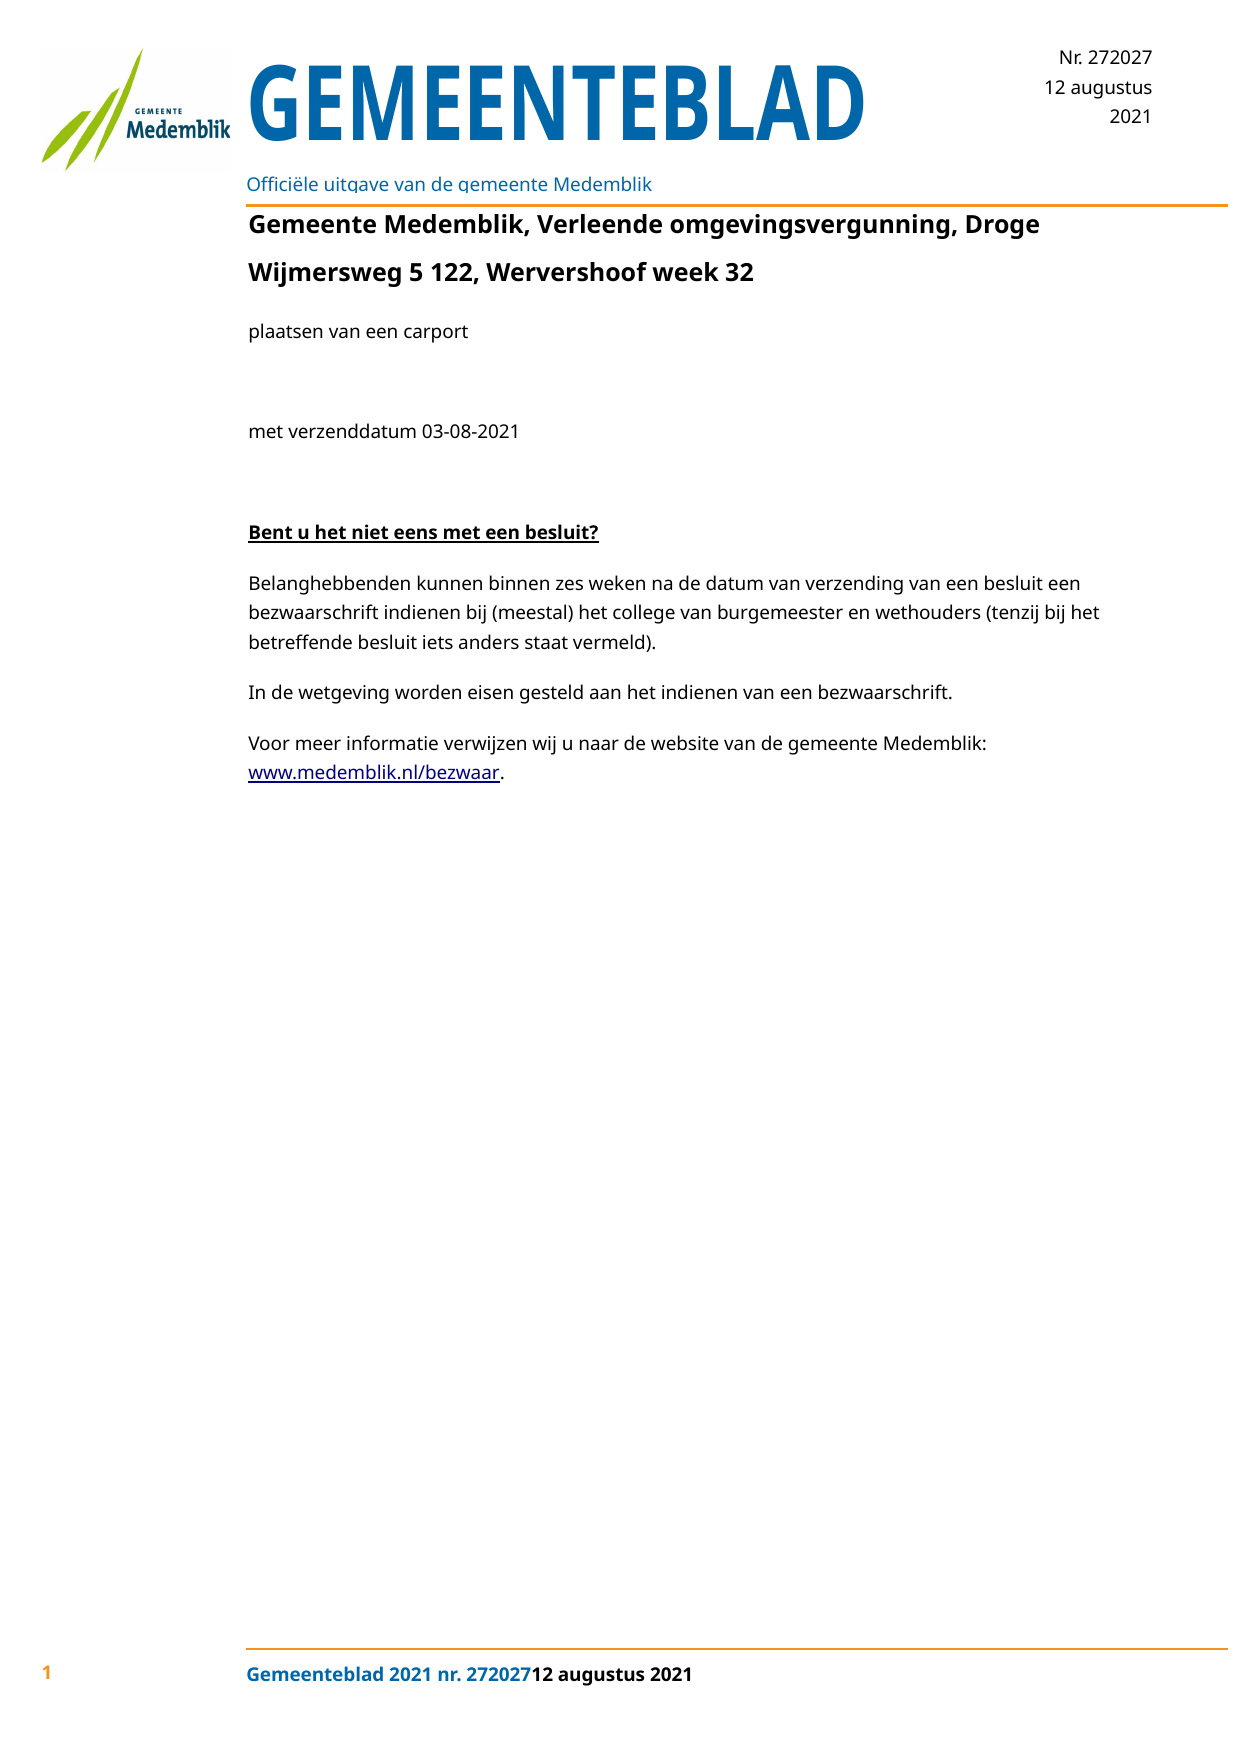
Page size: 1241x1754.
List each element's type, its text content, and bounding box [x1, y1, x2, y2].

text Belanghebbenden kunnen binnen zes weken na de datum van verzending van een besluit een bezwaarschrift indienen bij (meestal) het college van burgemeester en wethouders (tenzij bij het betreffende besluit iets anders staat vermeld). [248, 570, 1152, 655]
text In de wetgeving worden eisen gesteld aan het indienen van een bezwaarschrift. [248, 679, 1152, 705]
picture [41, 47, 231, 172]
text Gemeente Medemblik, Verleende omgevingsvergunning, Droge Wijmersweg 5 122, Wervershoof week 32 [248, 207, 1152, 288]
text Voor meer informatie verwijzen wij u naar de website van de gemeente Medemblik: www.medemblik.nl/bezwaar. [248, 730, 1152, 785]
text met verzenddatum 03-08-2021 [248, 419, 1152, 444]
text Bent u het niet eens met een besluit? [248, 519, 1152, 545]
text plaatsen van een carport [248, 318, 1152, 344]
